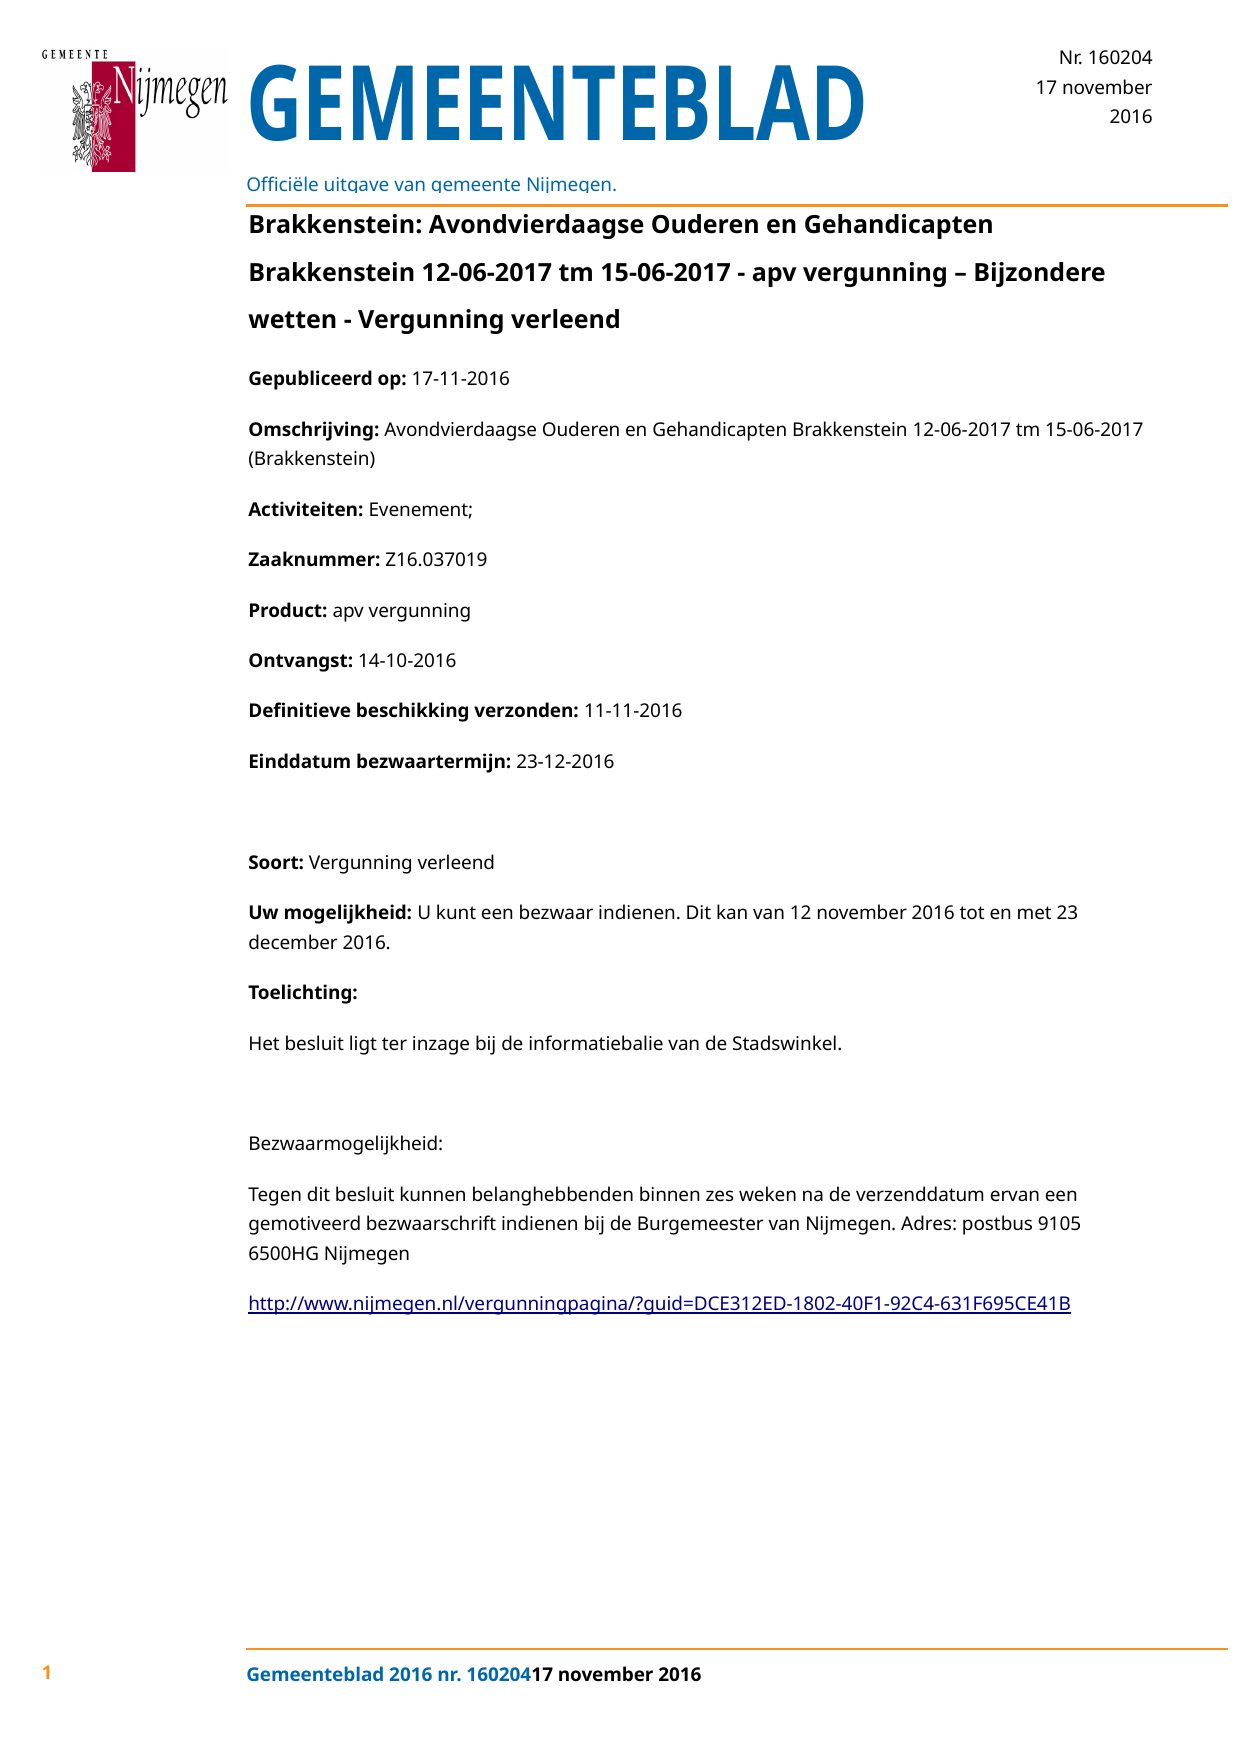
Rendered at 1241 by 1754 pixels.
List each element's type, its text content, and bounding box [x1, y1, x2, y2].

text Het besluit ligt ter inzage bij de informatiebalie van de Stadswinkel. [248, 1030, 1152, 1055]
text Definitieve beschikking verzonden: 11-11-2016 [248, 698, 1152, 723]
text Brakkenstein: Avondvierdaagse Ouderen en Gehandicapten Brakkenstein 12-06-2017 tm 15-06-2017 - apv vergunning – Bijzondere wetten - Vergunning verleend [248, 207, 1152, 336]
text Gepubliceerd op: 17-11-2016 [248, 366, 1152, 391]
text Omschrijving: Avondvierdaagse Ouderen en Gehandicapten Brakkenstein 12-06-2017 tm 15-06-2017 (Brakkenstein) [248, 416, 1152, 471]
text Product: apv vergunning [248, 597, 1152, 622]
text Tegen dit besluit kunnen belanghebbenden binnen zes weken na de verzenddatum ervan een gemotiveerd bezwaarschrift indienen bij de Burgemeester van Nijmegen. Adres: postbus 9105 6500HG Nijmegen [248, 1181, 1152, 1266]
text Einddatum bezwaartermijn: 23-12-2016 [248, 748, 1152, 774]
text http://www.nijmegen.nl/vergunningpagina/?guid=DCE312ED-1802-40F1-92C4-631F695CE41B [248, 1291, 1152, 1316]
text Soort: Vergunning verleend [248, 849, 1152, 874]
picture [41, 47, 231, 172]
text Activiteiten: Evenement; [248, 496, 1152, 522]
text Ontvangst: 14-10-2016 [248, 647, 1152, 673]
text Toelichting: [248, 979, 1152, 1005]
text Uw mogelijkheid: U kunt een bezwaar indienen. Dit kan van 12 november 2016 tot en met 23 december 2016. [248, 899, 1152, 954]
text Bezwaarmogelijkheid: [248, 1131, 1152, 1156]
text Zaaknummer: Z16.037019 [248, 546, 1152, 572]
